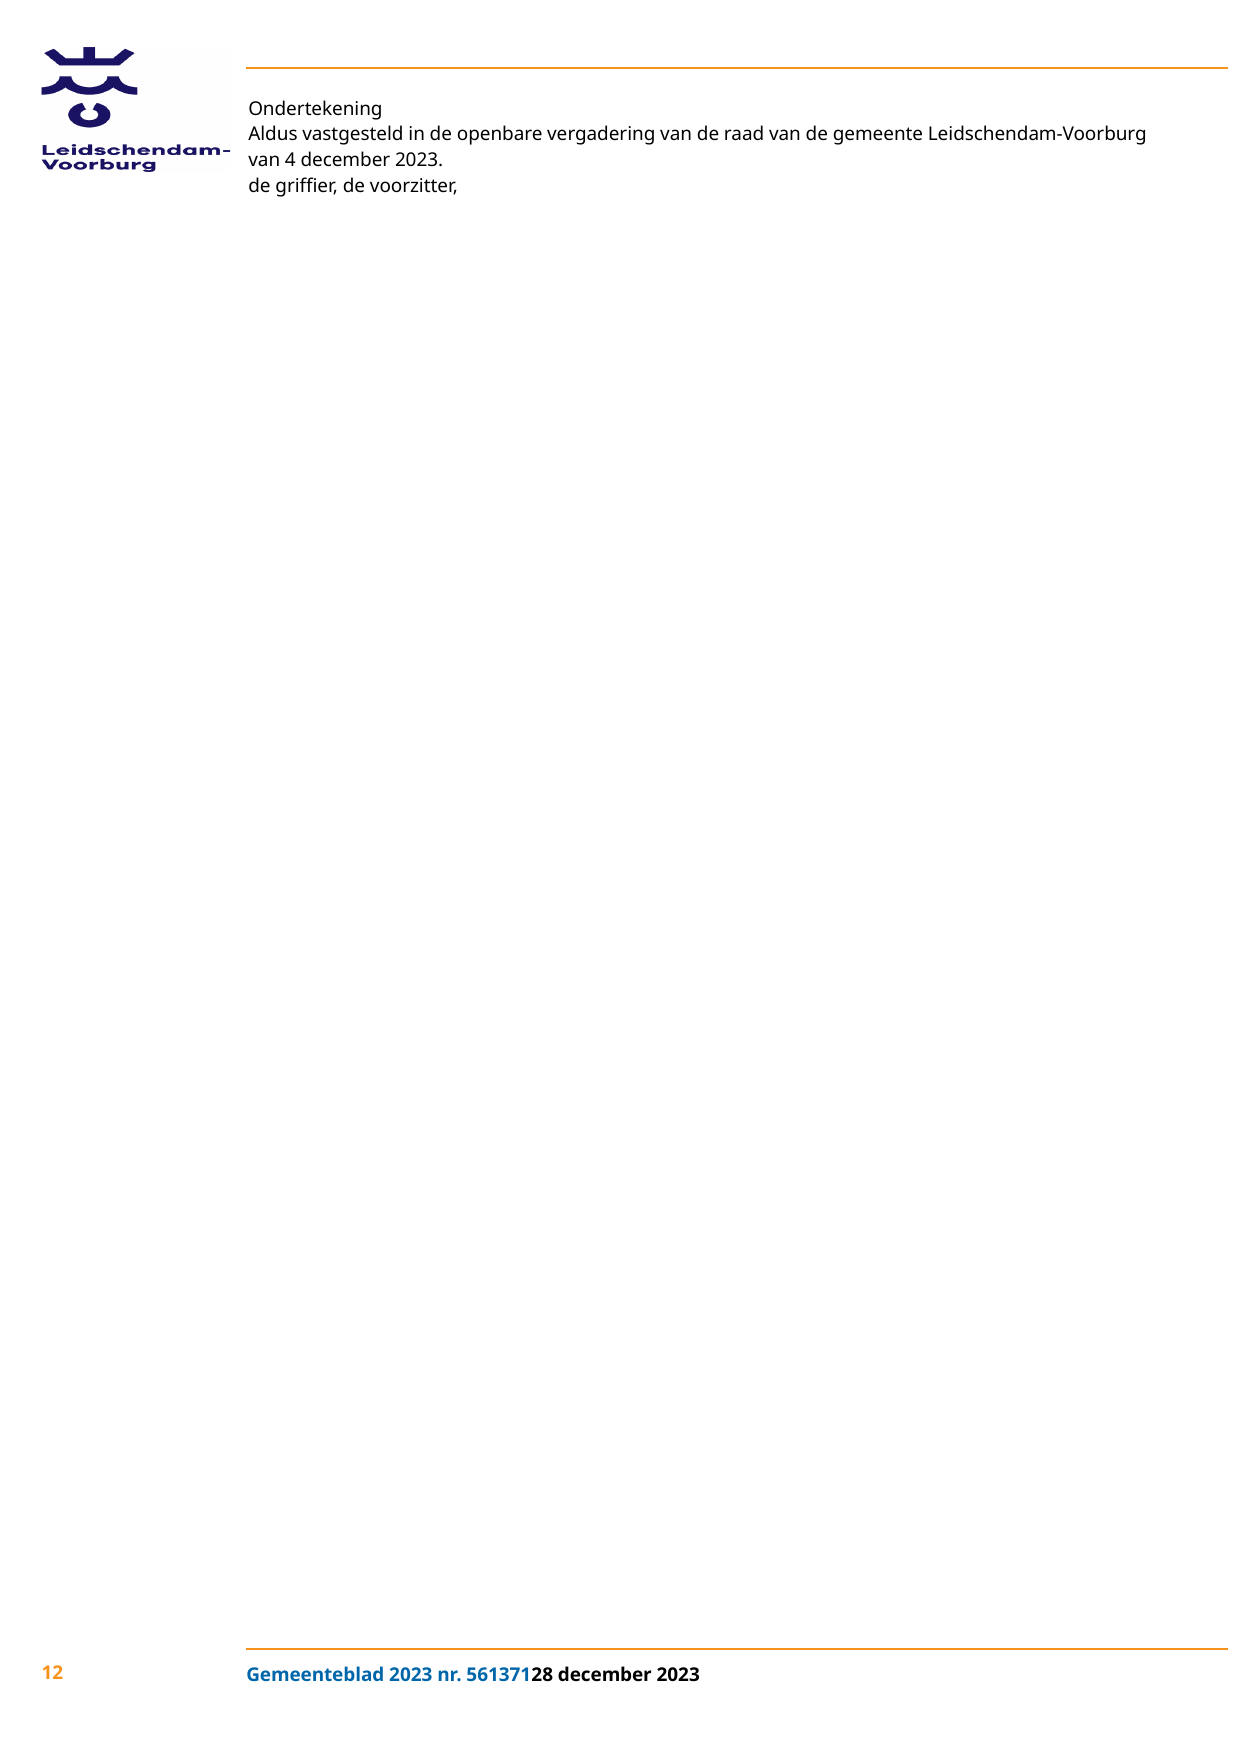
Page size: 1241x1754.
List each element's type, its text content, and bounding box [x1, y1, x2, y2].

text de griffier, de voorzitter, [248, 172, 1152, 198]
text Aldus vastgesteld in de openbare vergadering van de raad van de gemeente Leidschendam-Voorburg van 4 december 2023. [248, 121, 1152, 172]
text Ondertekening [248, 95, 1152, 121]
picture [41, 47, 231, 172]
